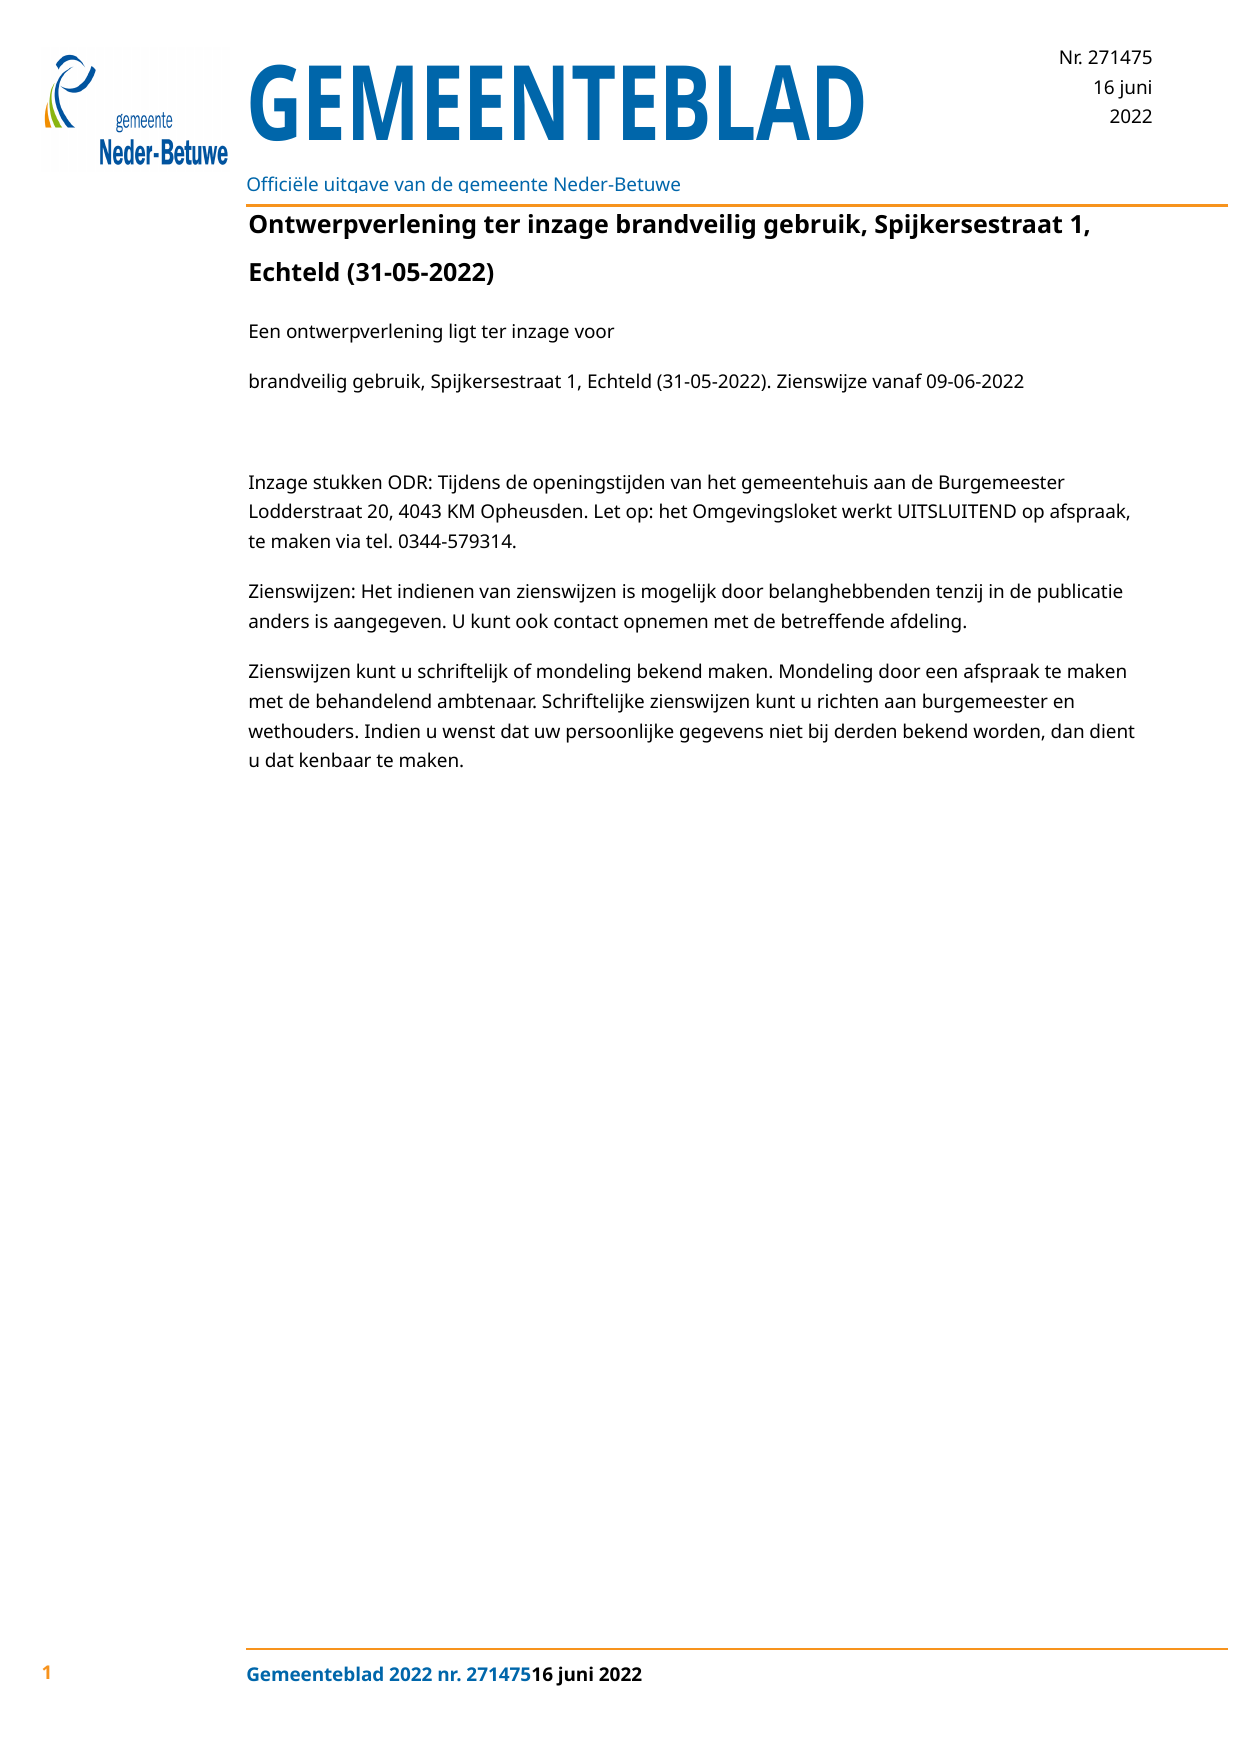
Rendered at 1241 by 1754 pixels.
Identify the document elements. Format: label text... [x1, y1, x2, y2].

text Ontwerpverlening ter inzage brandveilig gebruik, Spijkersestraat 1, Echteld (31-05-2022) [248, 207, 1152, 288]
picture [41, 47, 231, 172]
text Zienswijzen: Het indienen van zienswijzen is mogelijk door belanghebbenden tenzij in de publicatie anders is aangegeven. U kunt ook contact opnemen met de betreffende afdeling. [248, 579, 1152, 634]
text Een ontwerpverlening ligt ter inzage voor [248, 318, 1152, 344]
text Inzage stukken ODR: Tijdens de openingstijden van het gemeentehuis aan de Burgemeester Lodderstraat 20, 4043 KM Opheusden. Let op: het Omgevingsloket werkt UITSLUITEND op afspraak, te maken via tel. 0344-579314. [248, 469, 1152, 554]
text brandveilig gebruik, Spijkersestraat 1, Echteld (31-05-2022). Zienswijze vanaf 09-06-2022 [248, 368, 1152, 394]
text Zienswijzen kunt u schriftelijk of mondeling bekend maken. Mondeling door een afspraak te maken met de behandelend ambtenaar. Schriftelijke zienswijzen kunt u richten aan burgemeester en wethouders. Indien u wenst dat uw persoonlijke gegevens niet bij derden bekend worden, dan dient u dat kenbaar te maken. [248, 659, 1152, 773]
